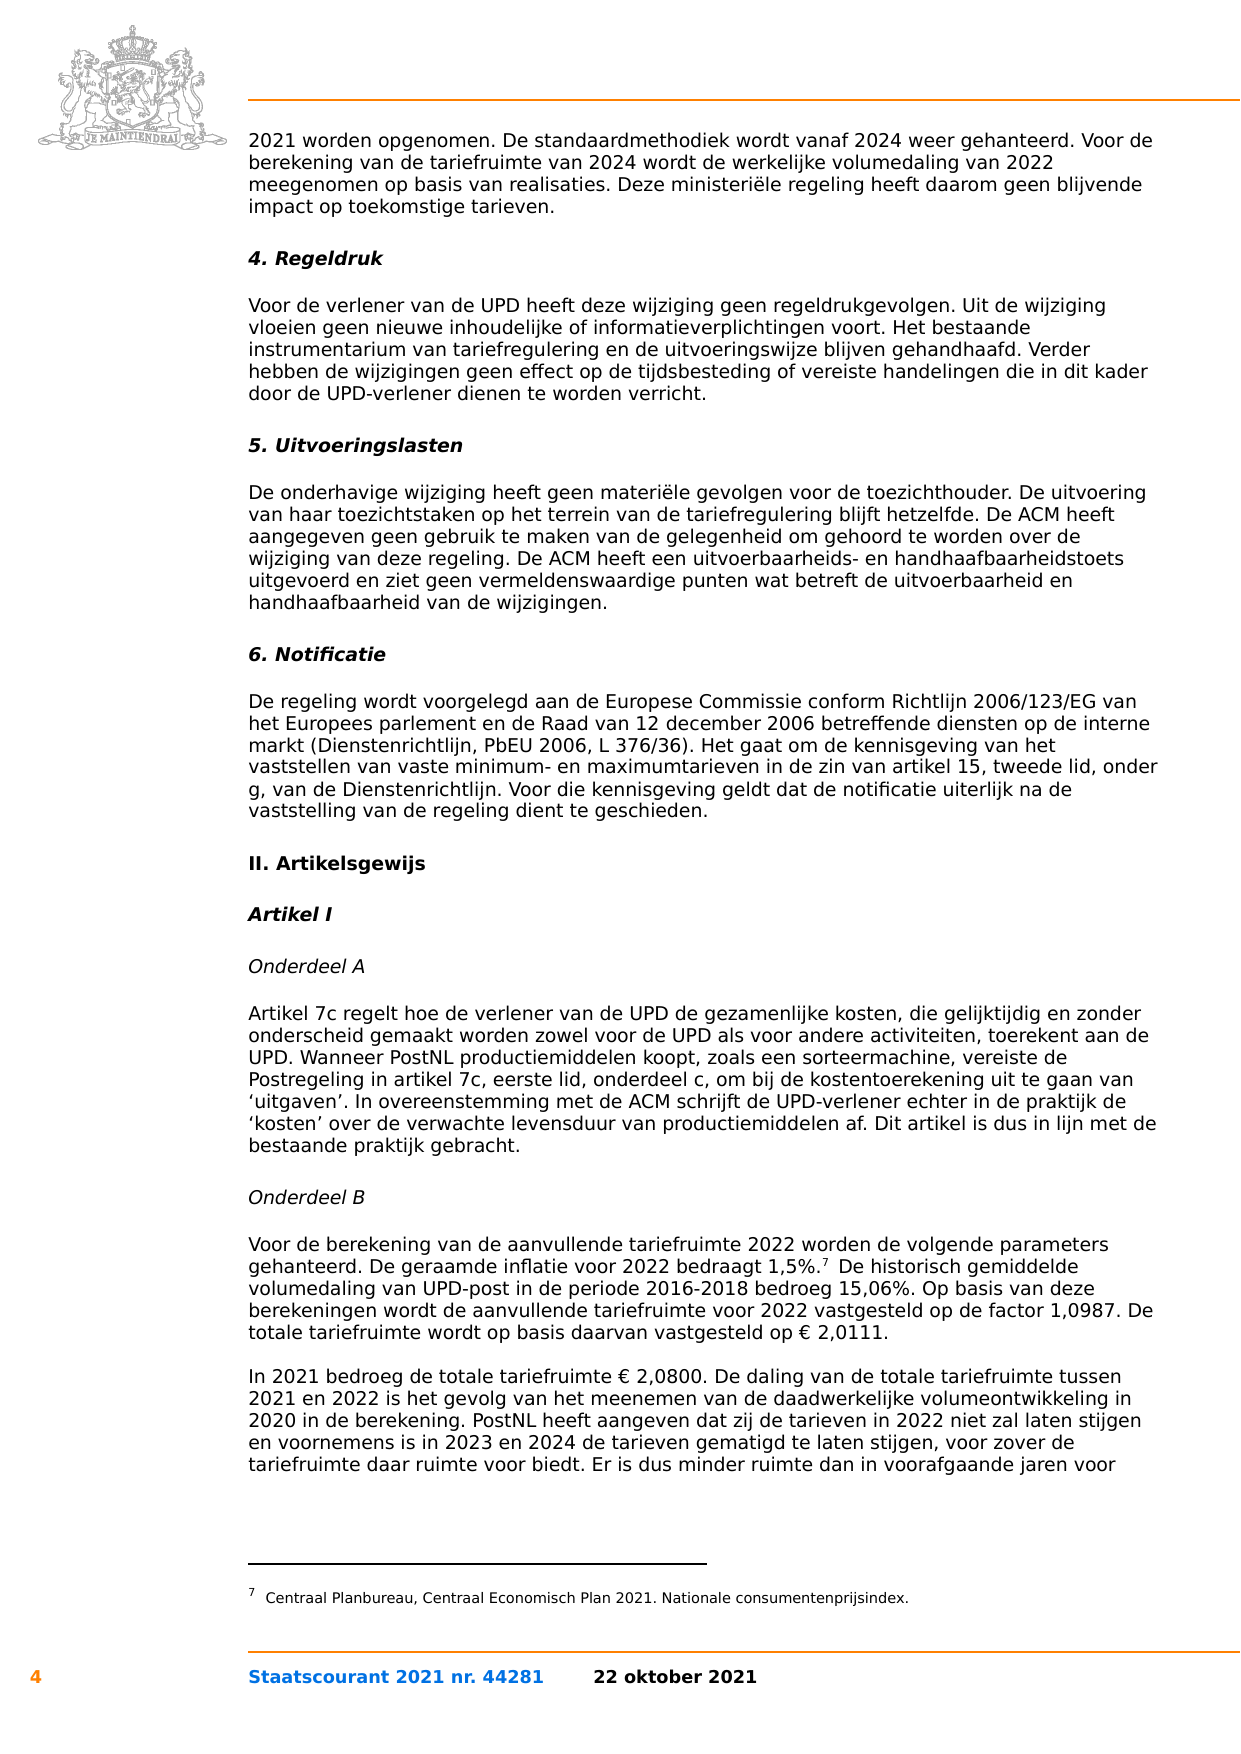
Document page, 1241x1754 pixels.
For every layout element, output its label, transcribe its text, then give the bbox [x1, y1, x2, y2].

text In 2021 bedroeg de totale tariefruimte € 2,0800. De daling van de totale tariefruimte tussen 2021 en 2022 is het gevolg van het meenemen van de daadwerkelijke volumeontwikkeling in 2020 in de berekening. PostNL heeft aangeven dat zij de tarieven in 2022 niet zal laten stijgen en voornemens is in 2023 en 2024 de tarieven gematigd te laten stijgen, voor zover de tariefruimte daar ruimte voor biedt. Er is dus minder ruimte dan in voorafgaande jaren voor [248, 1366, 1163, 1476]
subtitle Artikel I [248, 904, 1163, 926]
text Artikel 7c regelt hoe de verlener van de UPD de gezamenlijke kosten, die gelijktijdig en zonder onderscheid gemaakt worden zowel voor de UPD als voor andere activiteiten, toerekent aan de UPD. Wanneer PostNL productiemiddelen koopt, zoals een sorteermachine, vereiste de Postregeling in artikel 7c, eerste lid, onderdeel c, om bij de kostentoerekening uit te gaan van ‘uitgaven’. In overeenstemming met de ACM schrijft de UPD-verlener echter in de praktijk de ‘kosten’ over de verwachte levensduur van productiemiddelen af. Dit artikel is dus in lijn met de bestaande praktijk gebracht. [248, 1003, 1163, 1157]
text Centraal Planbureau, Centraal Economisch Plan 2021. Nationale consumentenprijsindex. [248, 1586, 1163, 1608]
subtitle 5. Uitvoeringslasten [248, 435, 1163, 457]
text Voor de verlener van de UPD heeft deze wijziging geen regeldrukgevolgen. Uit de wijziging vloeien geen nieuwe inhoudelijke of informatieverplichtingen voort. Het bestaande instrumentarium van tariefregulering en de uitvoeringswijze blijven gehandhaafd. Verder hebben de wijzigingen geen effect op de tijdsbesteding of vereiste handelingen die in dit kader door de UPD-verlener dienen te worden verricht. [248, 295, 1163, 405]
text 2021 worden opgenomen. De standaardmethodiek wordt vanaf 2024 weer gehanteerd. Voor de berekening van de tariefruimte van 2024 wordt de werkelijke volumedaling van 2022 meegenomen op basis van realisaties. Deze ministeriële regeling heeft daarom geen blijvende impact op toekomstige tarieven. [248, 130, 1163, 218]
subtitle II. Artikelsgewijs [248, 852, 1163, 874]
subtitle Onderdeel A [248, 956, 1163, 978]
subtitle Onderdeel B [248, 1187, 1163, 1209]
text Voor de berekening van de aanvullende tariefruimte 2022 worden de volgende parameters gehanteerd. De geraamde inflatie voor 2022 bedraagt 1,5%. De historisch gemiddelde volumedaling van UPD-post in de periode 2016-2018 bedroeg 15,06%. Op basis van deze berekeningen wordt de aanvullende tariefruimte voor 2022 vastgesteld op de factor 1,0987. De totale tariefruimte wordt op basis daarvan vastgesteld op € 2,0111. [248, 1234, 1163, 1344]
subtitle 4. Regeldruk [248, 248, 1163, 270]
picture [38, 25, 227, 150]
text De onderhavige wijziging heeft geen materiële gevolgen voor de toezichthouder. De uitvoering van haar toezichtstaken op het terrein van de tariefregulering blijft hetzelfde. De ACM heeft aangegeven geen gebruik te maken van de gelegenheid om gehoord te worden over de wijziging van deze regeling. De ACM heeft een uitvoerbaarheids- en handhaafbaarheidstoets uitgevoerd en ziet geen vermeldenswaardige punten wat betreft de uitvoerbaarheid en handhaafbaarheid van de wijzigingen. [248, 482, 1163, 613]
text De regeling wordt voorgelegd aan de Europese Commissie conform Richtlijn 2006/123/EG van het Europees parlement en de Raad van 12 december 2006 betreffende diensten op de interne markt (Dienstenrichtlijn, PbEU 2006, L 376/36). Het gaat om de kennisgeving van het vaststellen van vaste minimum- en maximumtarieven in de zin van artikel 15, tweede lid, onder g, van de Dienstenrichtlijn. Voor die kennisgeving geldt dat de notificatie uiterlijk na de vaststelling van de regeling dient te geschieden. [248, 691, 1163, 822]
subtitle 6. Notificatie [248, 643, 1163, 666]
